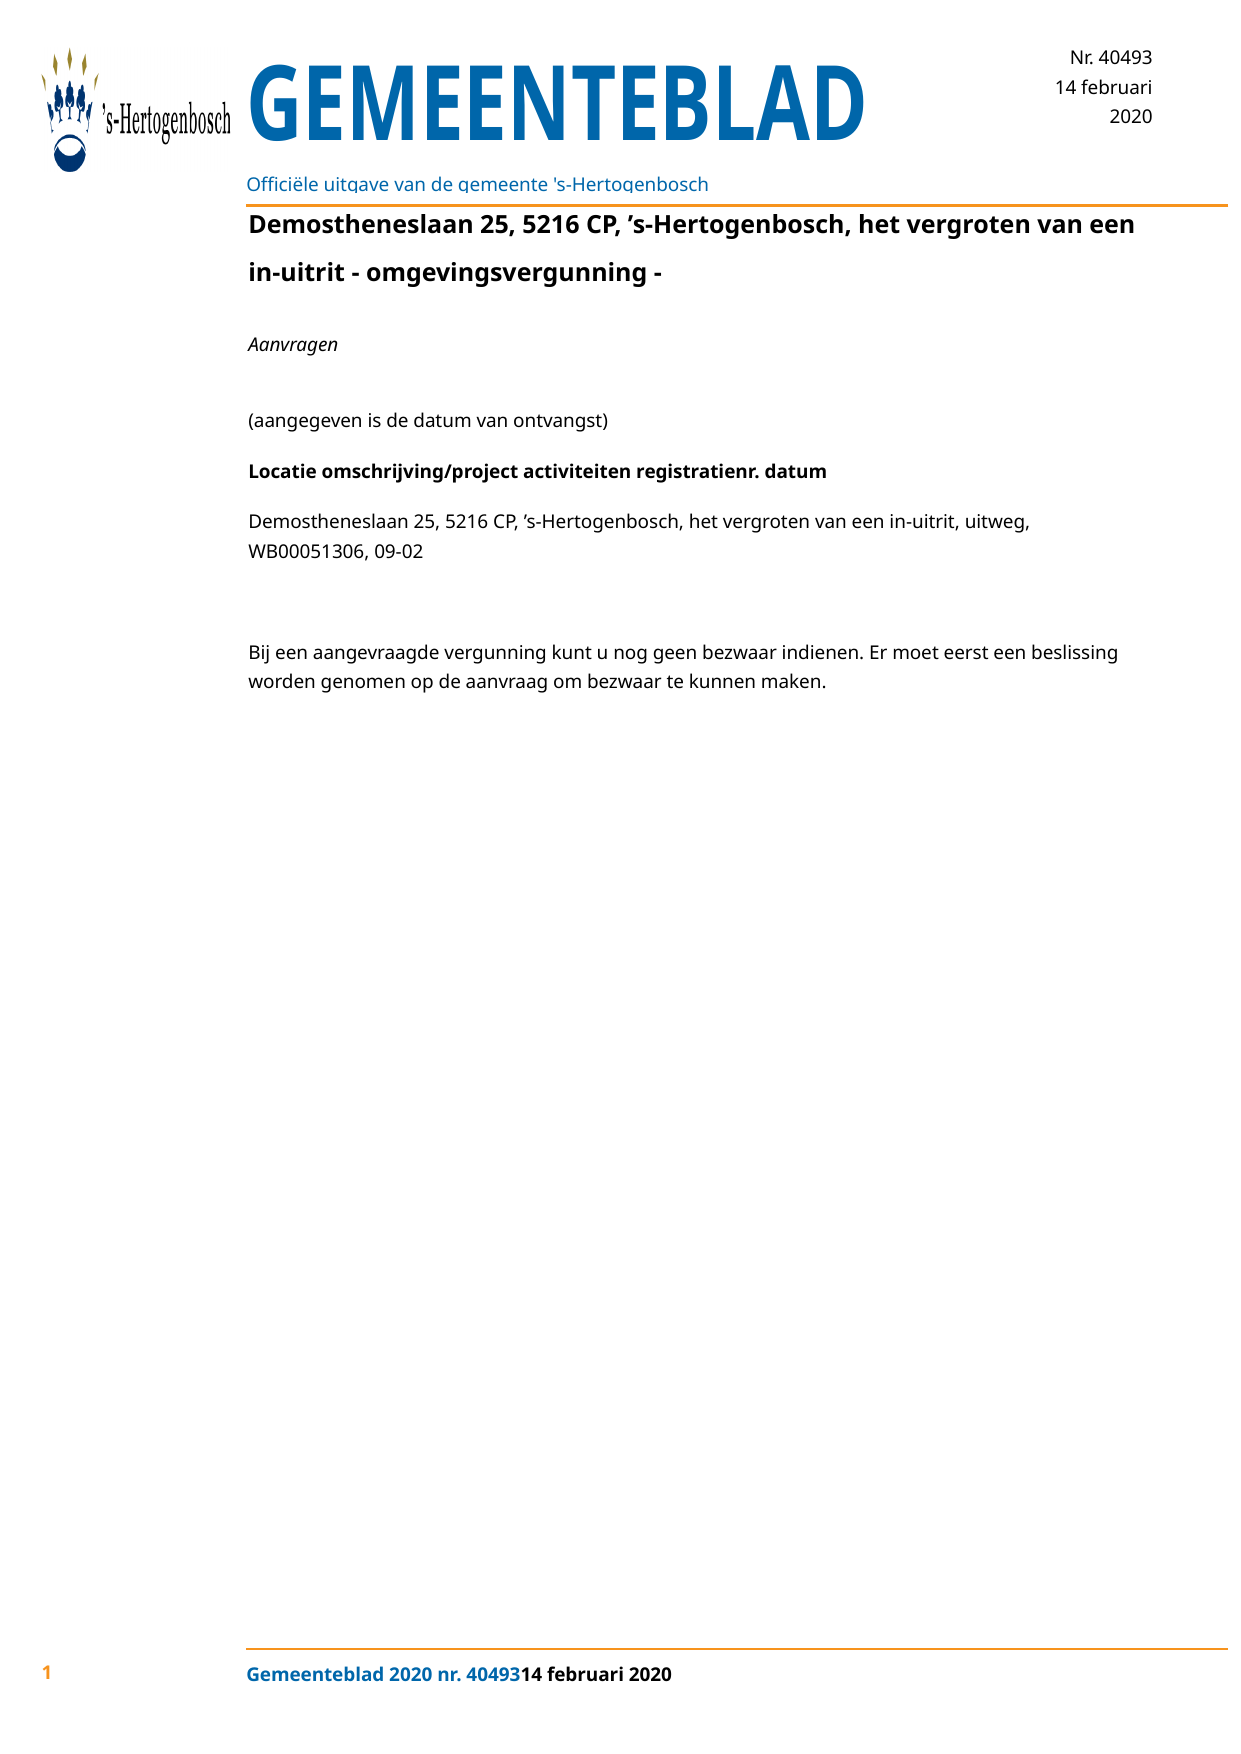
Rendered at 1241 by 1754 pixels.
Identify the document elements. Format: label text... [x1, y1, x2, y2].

picture [41, 47, 231, 172]
text Bij een aangevraagde vergunning kunt u nog geen bezwaar indienen. Er moet eerst een beslissing worden genomen op de aanvraag om bezwaar te kunnen maken. [248, 639, 1152, 694]
text Demostheneslaan 25, 5216 CP, ’s-Hertogenbosch, het vergroten van een in-uitrit, uitweg, WB00051306, 09-02 [248, 508, 1152, 564]
text Aanvragen [248, 331, 1152, 357]
text Locatie omschrijving/project activiteiten registratienr. datum [248, 458, 1152, 484]
text (aangegeven is de datum van ontvangst) [248, 408, 1152, 433]
text Demostheneslaan 25, 5216 CP, ’s-Hertogenbosch, het vergroten van een in-uitrit - omgevingsvergunning - [248, 207, 1152, 288]
